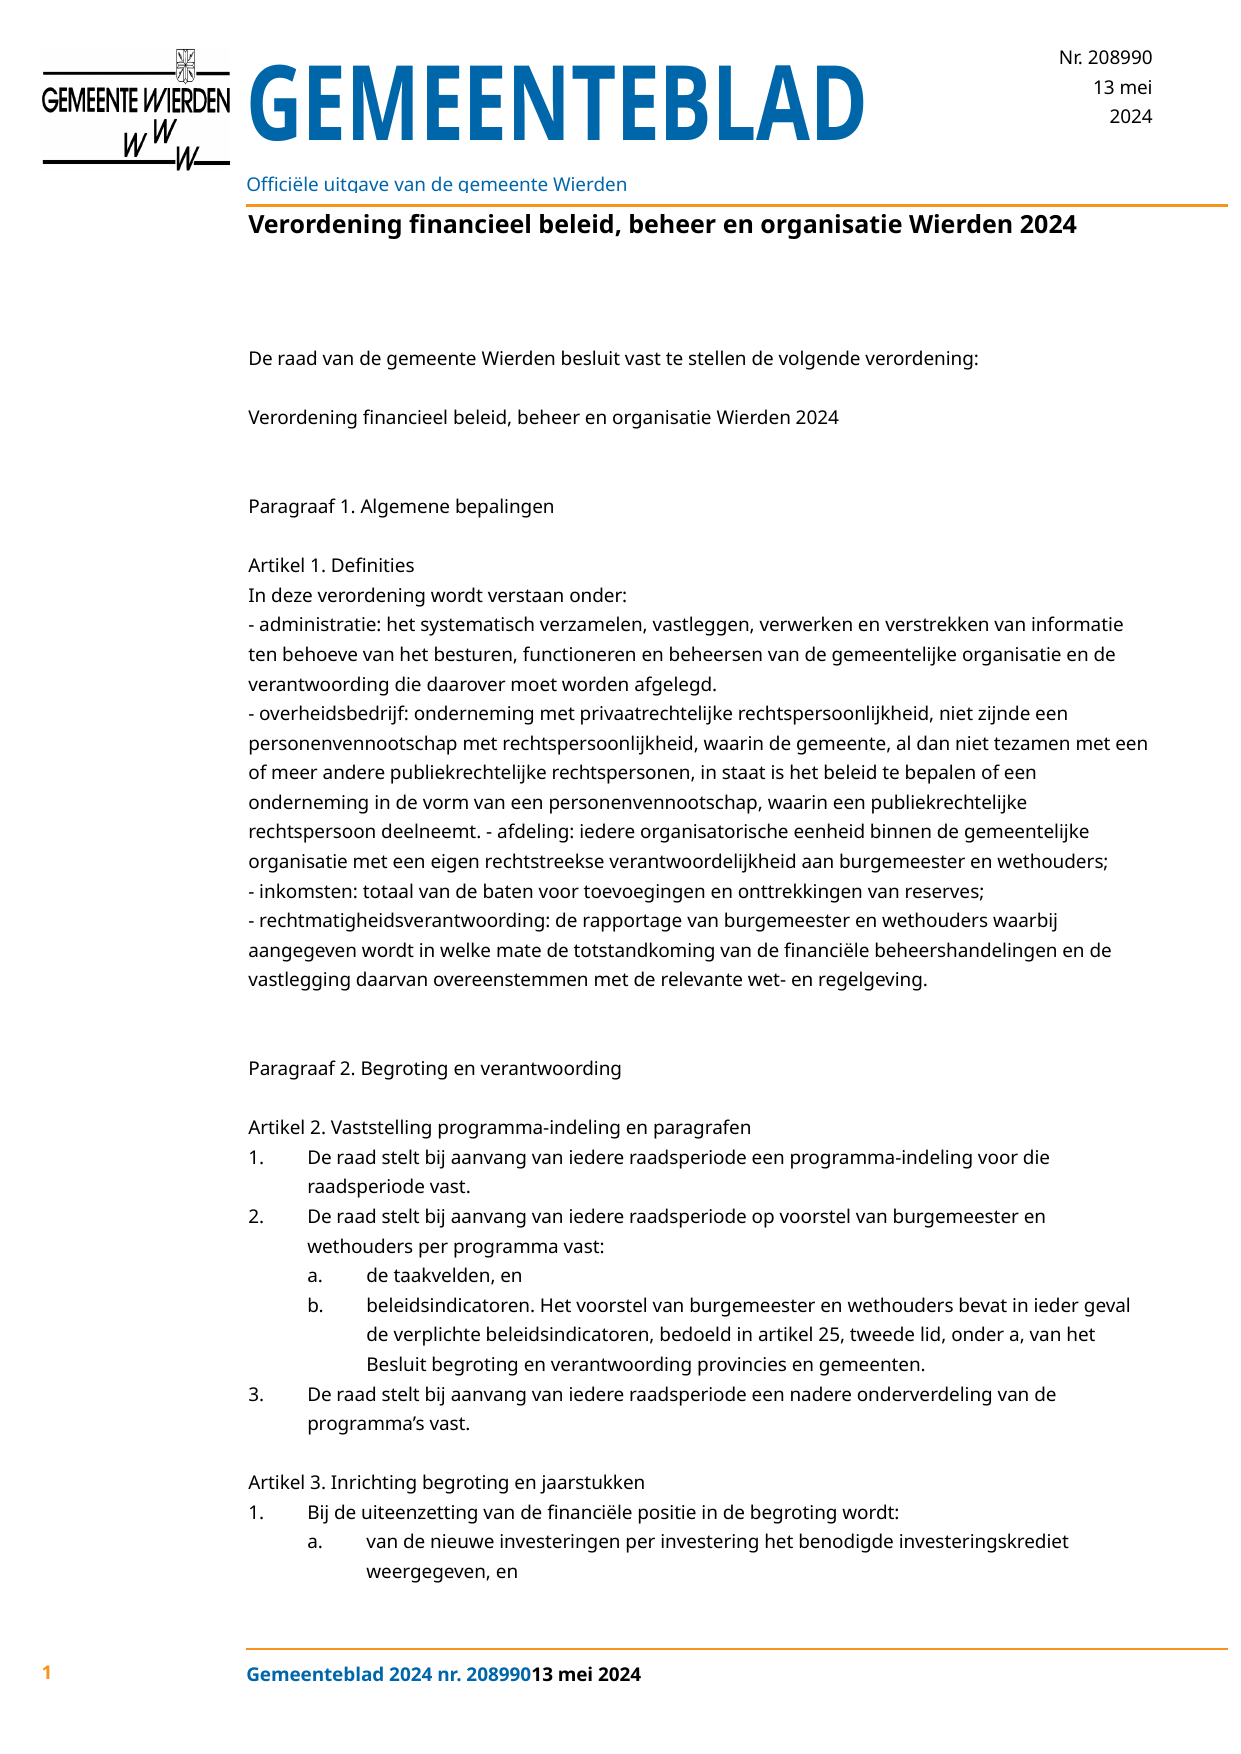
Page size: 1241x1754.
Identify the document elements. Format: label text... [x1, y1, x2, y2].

list Bij de uiteenzetting van de financiële positie in de begroting wordt: [248, 1499, 1152, 1525]
text De raad van de gemeente Wierden besluit vast te stellen de volgende verordening: [248, 345, 1152, 371]
text - overheidsbedrijf: onderneming met privaatrechtelijke rechtspersoonlijkheid, niet zijnde een personenvennootschap met rechtspersoonlijkheid, waarin de gemeente, al dan niet tezamen met een of meer andere publiekrechtelijke rechtspersonen, in staat is het beleid te bepalen of een onderneming in de vorm van een personenvennootschap, waarin een publiekrechtelijke rechtspersoon deelneemt. - afdeling: iedere organisatorische eenheid binnen de gemeentelijke organisatie met een eigen rechtstreekse verantwoordelijkheid aan burgemeester en wethouders; [248, 700, 1152, 874]
text Paragraaf 2. Begroting en verantwoording [248, 1055, 1152, 1081]
text - rechtmatigheidsverantwoording: de rapportage van burgemeester en wethouders waarbij aangegeven wordt in welke mate de totstandkoming van de financiële beheershandelingen en de vastlegging daarvan overeenstemmen met de relevante wet- en regelgeving. [248, 907, 1152, 992]
text Paragraaf 1. Algemene bepalingen [248, 493, 1152, 519]
text Verordening financieel beleid, beheer en organisatie Wierden 2024 [248, 404, 1152, 430]
text - inkomsten: totaal van de baten voor toevoegingen en onttrekkingen van reserves; [248, 878, 1152, 903]
list De raad stelt bij aanvang van iedere raadsperiode een programma-indeling voor die raadsperiode vast. [248, 1144, 1152, 1199]
text Artikel 1. Definities [248, 552, 1152, 578]
text Artikel 2. Vaststelling programma-indeling en paragrafen [248, 1114, 1152, 1140]
list van de nieuwe investeringen per investering het benodigde investeringskrediet weergegeven, en [307, 1529, 1152, 1584]
list beleidsindicatoren. Het voorstel van burgemeester en wethouders bevat in ieder geval de verplichte beleidsindicatoren, bedoeld in artikel 25, tweede lid, onder a, van het Besluit begroting en verantwoording provincies en gemeenten. [307, 1292, 1152, 1377]
picture [41, 47, 231, 172]
text In deze verordening wordt verstaan onder: [248, 582, 1152, 608]
text - administratie: het systematisch verzamelen, vastleggen, verwerken en verstrekken van informatie ten behoeve van het besturen, functioneren en beheersen van de gemeentelijke organisatie en de verantwoording die daarover moet worden afgelegd. [248, 612, 1152, 696]
text Artikel 3. Inrichting begroting en jaarstukken [248, 1469, 1152, 1495]
list De raad stelt bij aanvang van iedere raadsperiode een nadere onderverdeling van de programma’s vast. [248, 1381, 1152, 1436]
list de taakvelden, en [307, 1262, 1152, 1288]
text Verordening financieel beleid, beheer en organisatie Wierden 2024 [248, 207, 1152, 241]
list De raad stelt bij aanvang van iedere raadsperiode op voorstel van burgemeester en wethouders per programma vast: [248, 1203, 1152, 1258]
